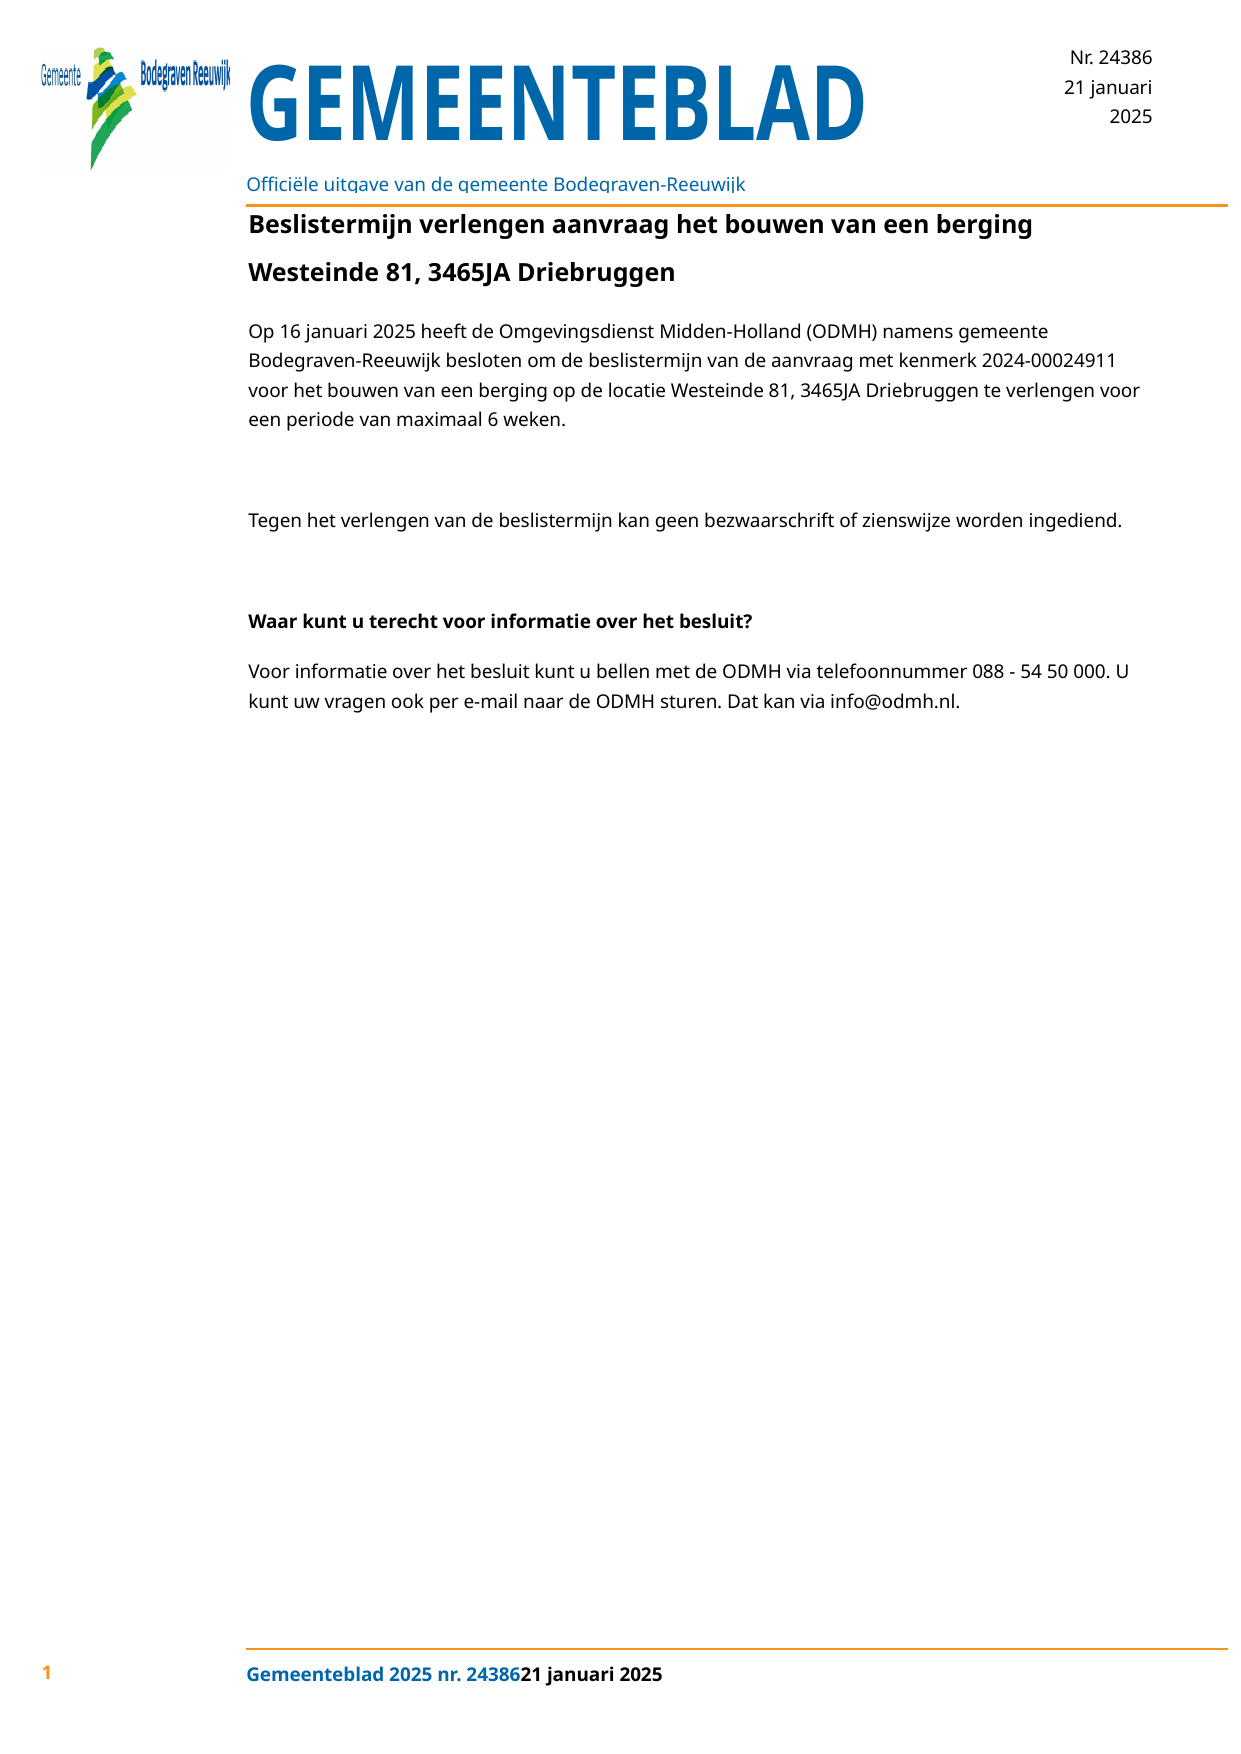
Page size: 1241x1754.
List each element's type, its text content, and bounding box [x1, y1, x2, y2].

text Waar kunt u terecht voor informatie over het besluit? [248, 608, 1152, 634]
picture [41, 47, 231, 172]
text Voor informatie over het besluit kunt u bellen met de ODMH via telefoonnummer 088 - 54 50 000. U kunt uw vragen ook per e-mail naar de ODMH sturen. Dat kan via info@odmh.nl. [248, 659, 1152, 714]
text Beslistermijn verlengen aanvraag het bouwen van een berging Westeinde 81, 3465JA Driebruggen [248, 207, 1152, 288]
text Tegen het verlengen van de beslistermijn kan geen bezwaarschrift of zienswijze worden ingediend. [248, 507, 1152, 533]
text Op 16 januari 2025 heeft de Omgevingsdienst Midden-Holland (ODMH) namens gemeente Bodegraven-Reeuwijk besloten om de beslistermijn van de aanvraag met kenmerk 2024-00024911 voor het bouwen van een berging op de locatie Westeinde 81, 3465JA Driebruggen te verlengen voor een periode van maximaal 6 weken. [248, 318, 1152, 432]
